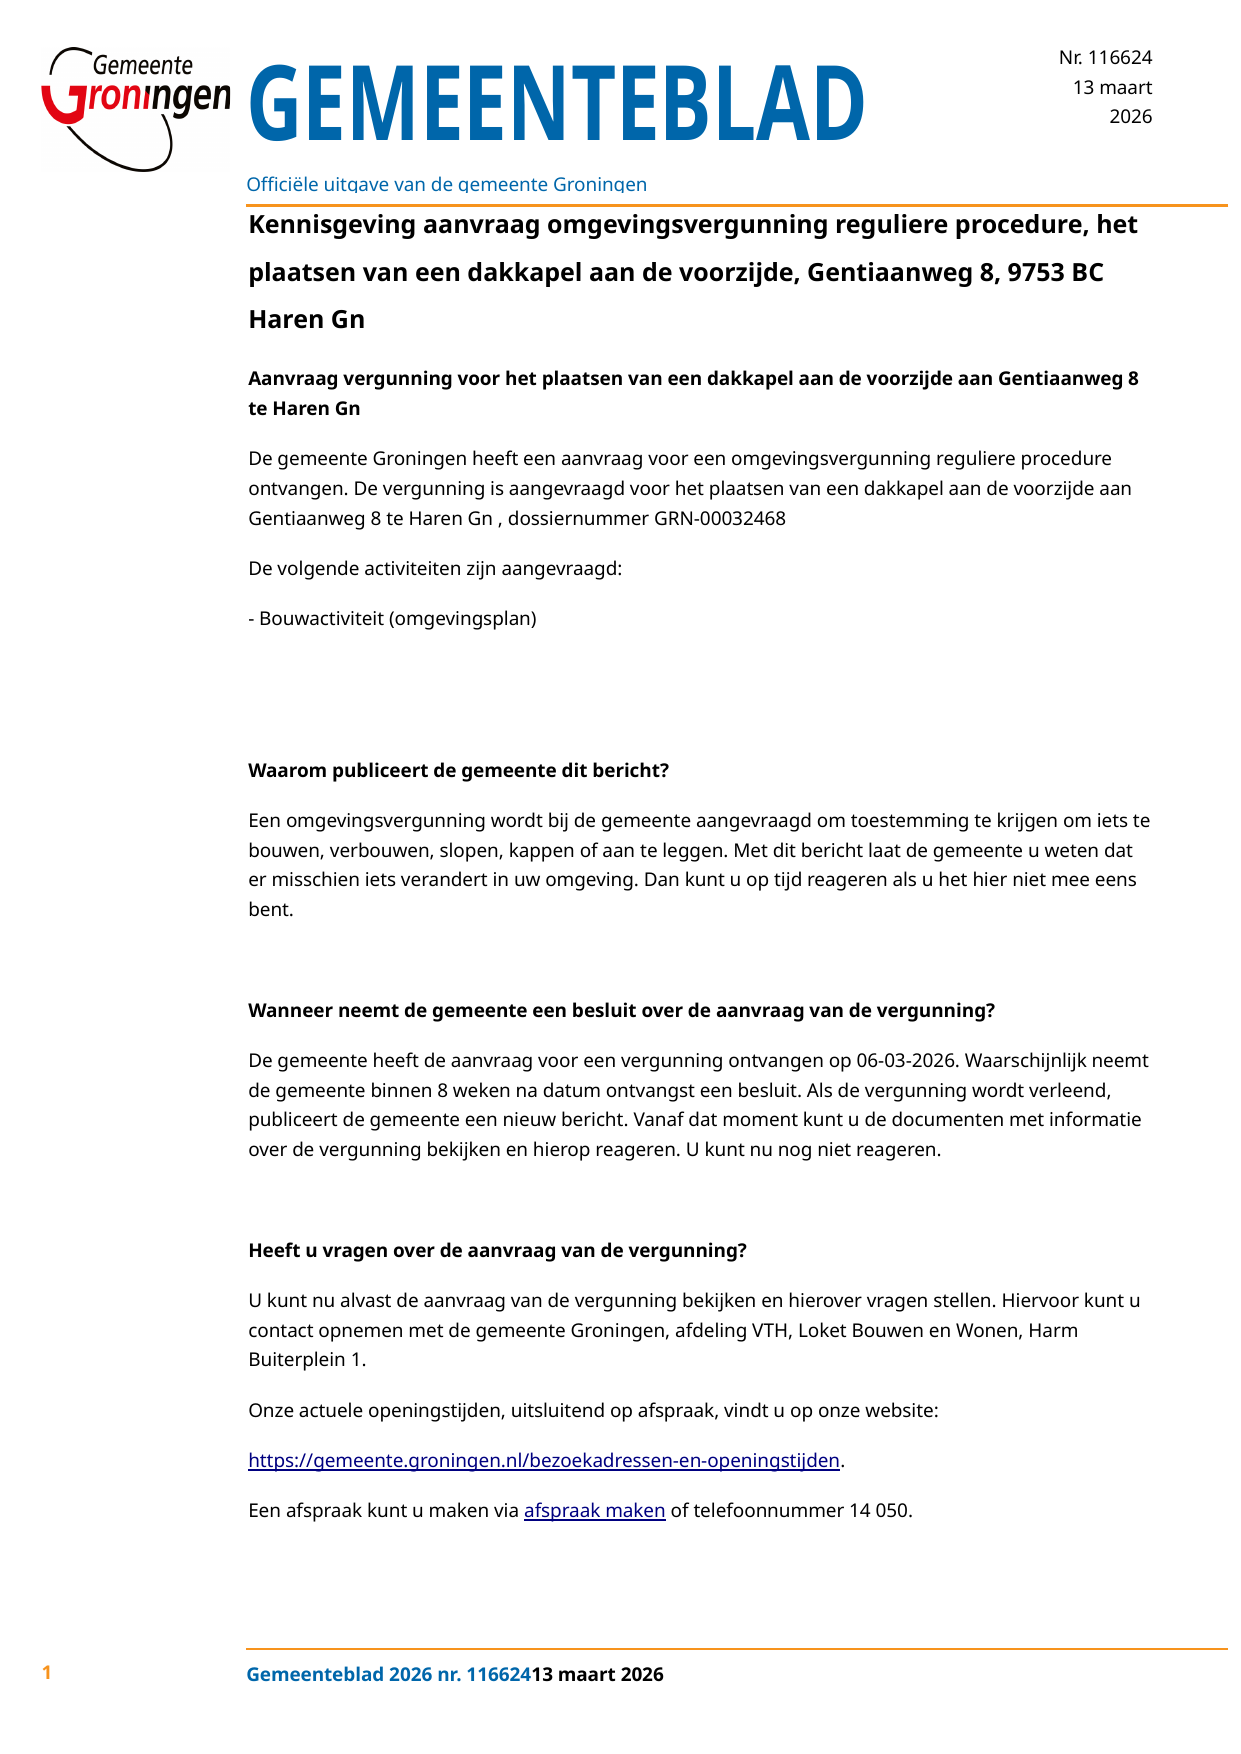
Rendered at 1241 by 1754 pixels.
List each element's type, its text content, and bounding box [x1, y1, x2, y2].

text De gemeente heeft de aanvraag voor een vergunning ontvangen op 06-03-2026. Waarschijnlijk neemt de gemeente binnen 8 weken na datum ontvangst een besluit. Als de vergunning wordt verleend, publiceert de gemeente een nieuw bericht. Vanaf dat moment kunt u de documenten met informatie over de vergunning bekijken en hierop reageren. U kunt nu nog niet reageren. [248, 1047, 1152, 1162]
text Een afspraak kunt u maken via afspraak maken of telefoonnummer 14 050. [248, 1498, 1152, 1523]
text U kunt nu alvast de aanvraag van de vergunning bekijken en hierover vragen stellen. Hiervoor kunt u contact opnemen met de gemeente Groningen, afdeling VTH, Loket Bouwen en Wonen, Harm Buiterplein 1. [248, 1287, 1152, 1372]
text Aanvraag vergunning voor het plaatsen van een dakkapel aan de voorzijde aan Gentiaanweg 8 te Haren Gn [248, 366, 1152, 421]
picture [41, 47, 231, 172]
text Onze actuele openingstijden, uitsluitend op afspraak, vindt u op onze website: [248, 1397, 1152, 1422]
text Heeft u vragen over de aanvraag van de vergunning? [248, 1237, 1152, 1262]
text - Bouwactiviteit (omgevingsplan) [248, 606, 1152, 631]
text De volgende activiteiten zijn aangevraagd: [248, 555, 1152, 581]
text Een omgevingsvergunning wordt bij de gemeente aangevraagd om toestemming te krijgen om iets te bouwen, verbouwen, slopen, kappen of aan te leggen. Met dit bericht laat de gemeente u weten dat er misschien iets verandert in uw omgeving. Dan kunt u op tijd reageren als u het hier niet mee eens bent. [248, 807, 1152, 922]
text Wanneer neemt de gemeente een besluit over de aanvraag van de vergunning? [248, 997, 1152, 1022]
text https://gemeente.groningen.nl/bezoekadressen-en-openingstijden. [248, 1447, 1152, 1473]
text De gemeente Groningen heeft een aanvraag voor een omgevingsvergunning reguliere procedure ontvangen. De vergunning is aangevraagd voor het plaatsen van een dakkapel aan de voorzijde aan Gentiaanweg 8 te Haren Gn , dossiernummer GRN-00032468 [248, 446, 1152, 530]
text Kennisgeving aanvraag omgevingsvergunning reguliere procedure, het plaatsen van een dakkapel aan de voorzijde, Gentiaanweg 8, 9753 BC Haren Gn [248, 207, 1152, 336]
text Waarom publiceert de gemeente dit bericht? [248, 757, 1152, 782]
